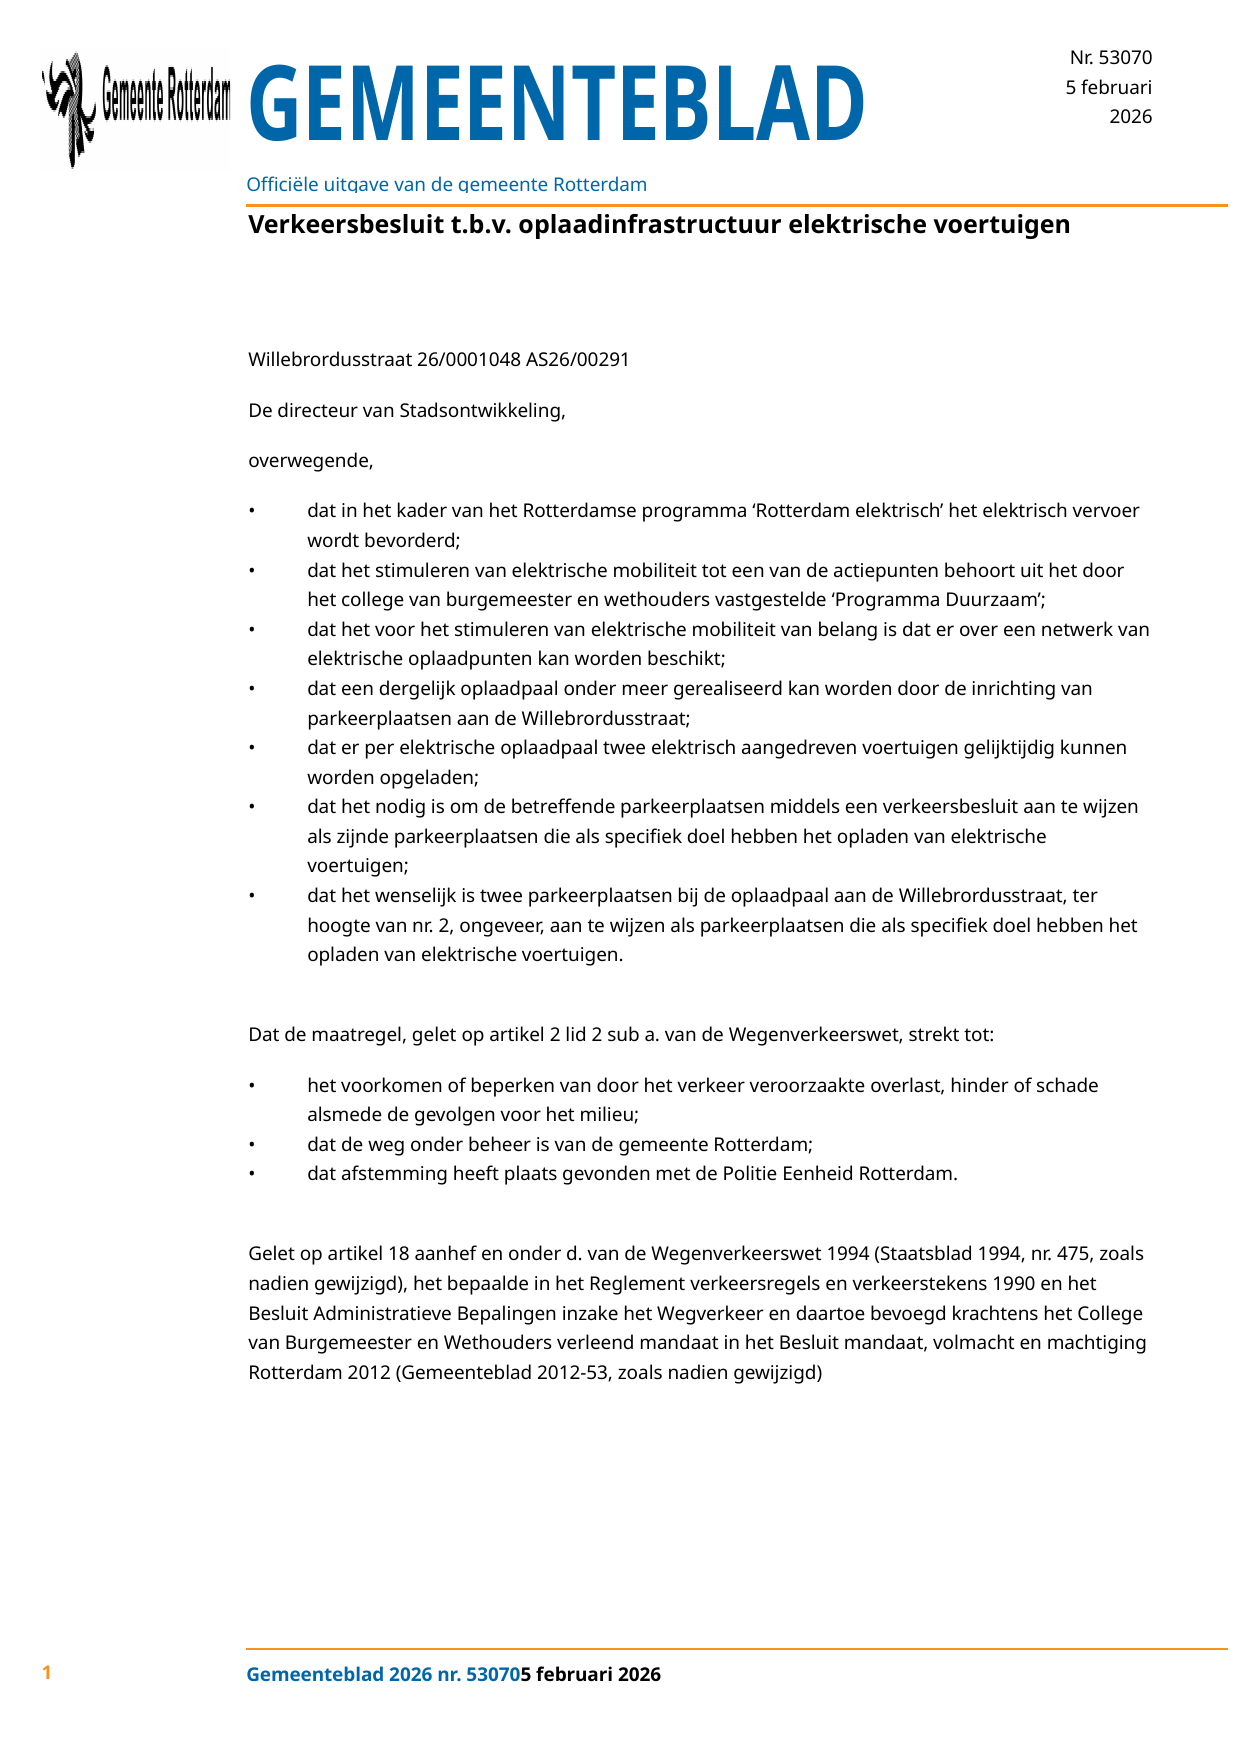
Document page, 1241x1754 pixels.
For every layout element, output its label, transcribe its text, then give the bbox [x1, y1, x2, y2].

text Dat de maatregel, gelet op artikel 2 lid 2 sub a. van de Wegenverkeerswet, strekt tot: [248, 1021, 1152, 1047]
text De directeur van Stadsontwikkeling, [248, 397, 1152, 423]
list het voorkomen of beperken van door het verkeer veroorzaakte overlast, hinder of schade alsmede de gevolgen voor het milieu; [248, 1072, 1152, 1127]
list dat het wenselijk is twee parkeerplaatsen bij de oplaadpaal aan de Willebrordusstraat, ter hoogte van nr. 2, ongeveer, aan te wijzen als parkeerplaatsen die als specifiek doel hebben het opladen van elektrische voertuigen. [248, 882, 1152, 967]
list dat het stimuleren van elektrische mobiliteit tot een van de actiepunten behoort uit het door het college van burgemeester en wethouders vastgestelde ‘Programma Duurzaam’; [248, 557, 1152, 612]
text Gelet op artikel 18 aanhef en onder d. van de Wegenverkeerswet 1994 (Staatsblad 1994, nr. 475, zoals nadien gewijzigd), het bepaalde in het Reglement verkeersregels en verkeerstekens 1990 en het Besluit Administratieve Bepalingen inzake het Wegverkeer en daartoe bevoegd krachtens het College van Burgemeester en Wethouders verleend mandaat in het Besluit mandaat, volmacht en machtiging Rotterdam 2012 (Gemeenteblad 2012-53, zoals nadien gewijzigd) [248, 1241, 1152, 1385]
picture [41, 47, 231, 172]
list dat er per elektrische oplaadpaal twee elektrisch aangedreven voertuigen gelijktijdig kunnen worden opgeladen; [248, 734, 1152, 790]
list dat afstemming heeft plaats gevonden met de Politie Eenheid Rotterdam. [248, 1161, 1152, 1186]
text overwegende, [248, 447, 1152, 473]
text Willebrordusstraat 26/0001048 AS26/00291 [248, 346, 1152, 372]
list dat een dergelijk oplaadpaal onder meer gerealiseerd kan worden door de inrichting van parkeerplaatsen aan de Willebrordusstraat; [248, 675, 1152, 731]
list dat de weg onder beheer is van de gemeente Rotterdam; [248, 1131, 1152, 1157]
list dat het voor het stimuleren van elektrische mobiliteit van belang is dat er over een netwerk van elektrische oplaadpunten kan worden beschikt; [248, 616, 1152, 671]
list dat in het kader van het Rotterdamse programma ‘Rotterdam elektrisch’ het elektrisch vervoer wordt bevorderd; [248, 498, 1152, 553]
list dat het nodig is om de betreffende parkeerplaatsen middels een verkeersbesluit aan te wijzen als zijnde parkeerplaatsen die als specifiek doel hebben het opladen van elektrische voertuigen; [248, 793, 1152, 878]
text Verkeersbesluit t.b.v. oplaadinfrastructuur elektrische voertuigen [248, 207, 1152, 241]
